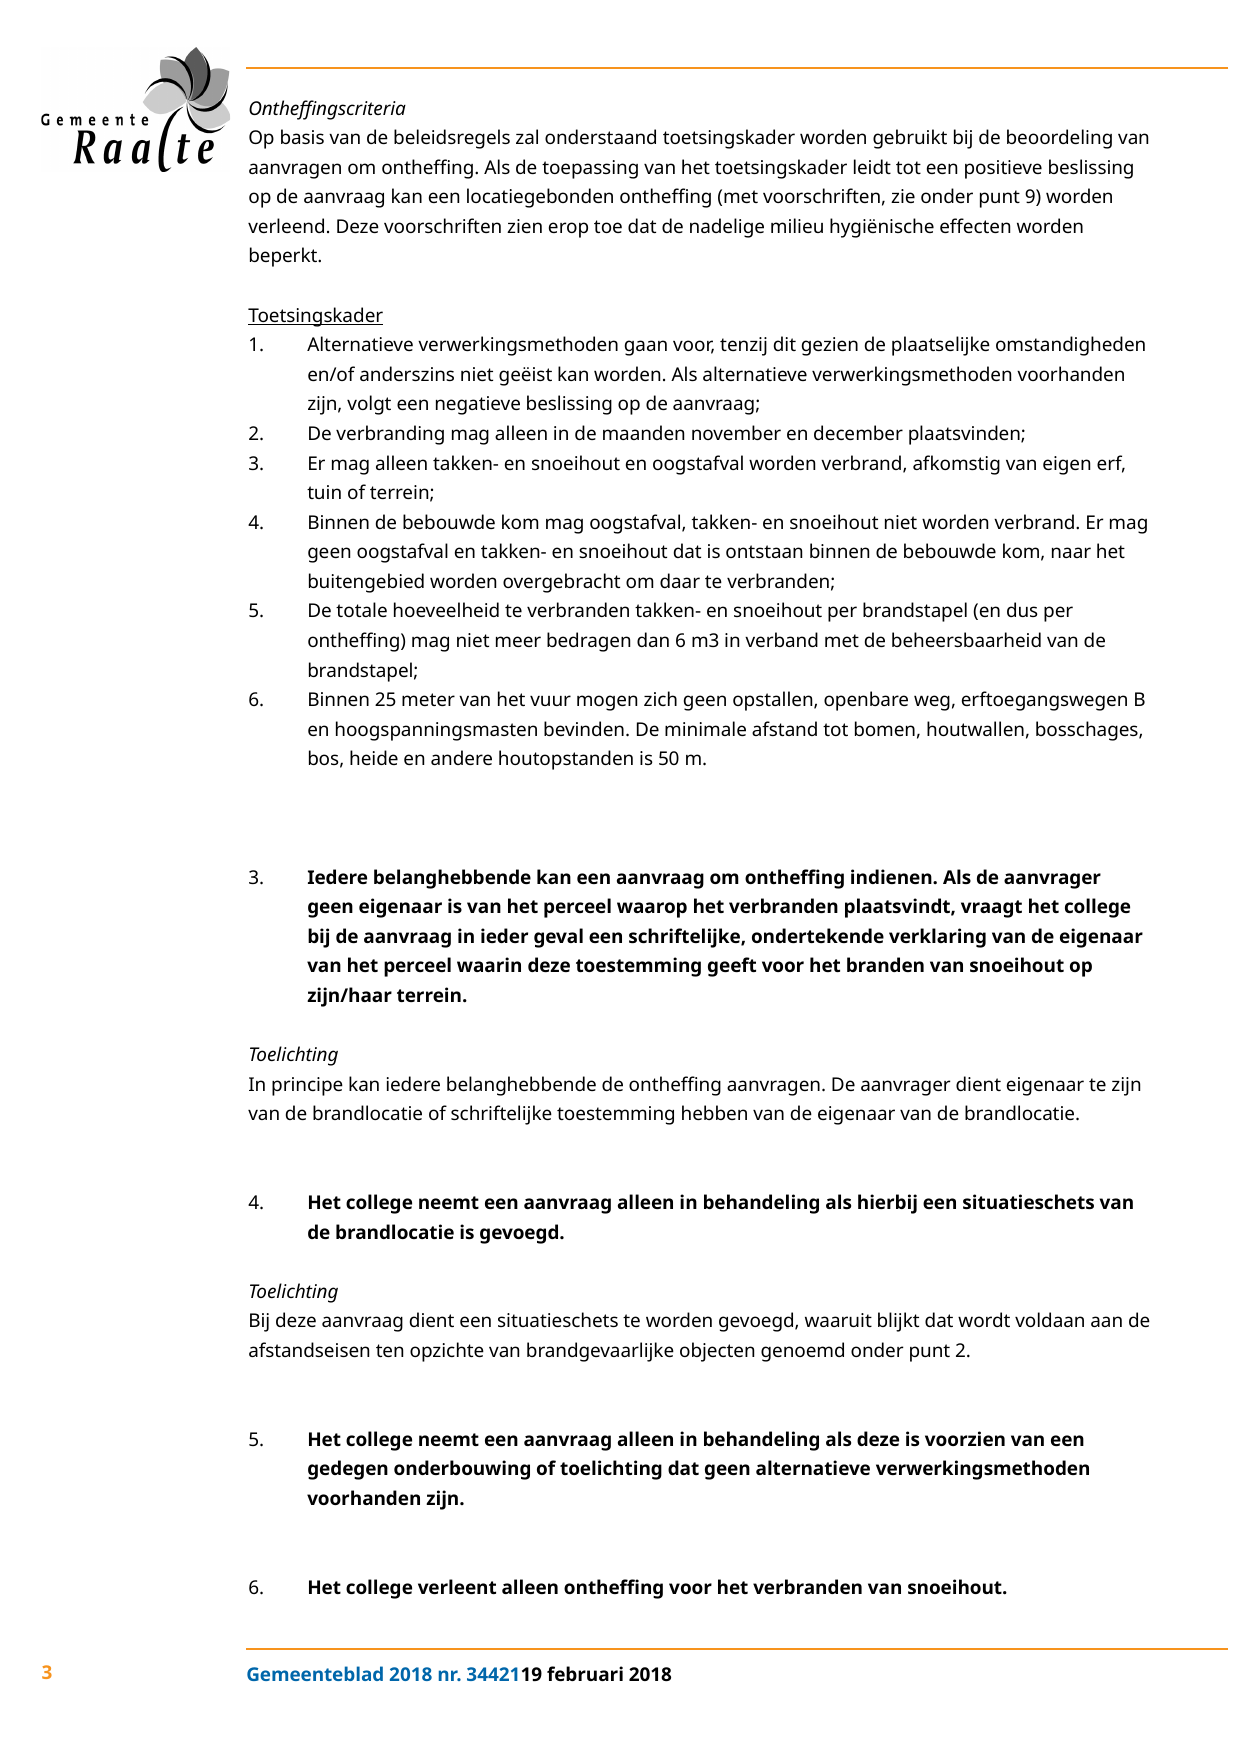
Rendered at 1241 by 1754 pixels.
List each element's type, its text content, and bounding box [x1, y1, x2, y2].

list Het college verleent alleen ontheffing voor het verbranden van snoeihout. [248, 1574, 1152, 1600]
text Bij deze aanvraag dient een situatieschets te worden gevoegd, waaruit blijkt dat wordt voldaan aan de afstandseisen ten opzichte van brandgevaarlijke objecten genoemd onder punt 2. [248, 1308, 1152, 1363]
list Iedere belanghebbende kan een aanvraag om ontheffing indienen. Als de aanvrager geen eigenaar is van het perceel waarop het verbranden plaatsvindt, vraagt het college bij de aanvraag in ieder geval een schriftelijke, ondertekende verklaring van de eigenaar van het perceel waarin deze toestemming geeft voor het branden van snoeihout op zijn/haar terrein. [248, 864, 1152, 1008]
text Toelichting [248, 1041, 1152, 1067]
text In principe kan iedere belanghebbende de ontheffing aanvragen. De aanvrager dient eigenaar te zijn van de brandlocatie of schriftelijke toestemming hebben van de eigenaar van de brandlocatie. [248, 1071, 1152, 1126]
list Alternatieve verwerkingsmethoden gaan voor, tenzij dit gezien de plaatselijke omstandigheden en/of anderszins niet geëist kan worden. Als alternatieve verwerkingsmethoden voorhanden zijn, volgt een negatieve beslissing op de aanvraag; [248, 331, 1152, 416]
list Binnen 25 meter van het vuur mogen zich geen opstallen, openbare weg, erftoegangswegen B en hoogspanningsmasten bevinden. De minimale afstand tot bomen, houtwallen, bosschages, bos, heide en andere houtopstanden is 50 m. [248, 686, 1152, 771]
list De totale hoeveelheid te verbranden takken- en snoeihout per brandstapel (en dus per ontheffing) mag niet meer bedragen dan 6 m3 in verband met de beheersbaarheid van de brandstapel; [248, 598, 1152, 683]
list Het college neemt een aanvraag alleen in behandeling als deze is voorzien van een gedegen onderbouwing of toelichting dat geen alternatieve verwerkingsmethoden voorhanden zijn. [248, 1426, 1152, 1511]
text Op basis van de beleidsregels zal onderstaand toetsingskader worden gebruikt bij de beoordeling van aanvragen om ontheffing. Als de toepassing van het toetsingskader leidt tot een positieve beslissing op de aanvraag kan een locatiegebonden ontheffing (met voorschriften, zie onder punt 9) worden verleend. Deze voorschriften zien erop toe dat de nadelige milieu hygiënische effecten worden beperkt. [248, 124, 1152, 268]
list Het college neemt een aanvraag alleen in behandeling als hierbij een situatieschets van de brandlocatie is gevoegd. [248, 1189, 1152, 1245]
list Binnen de bebouwde kom mag oogstafval, takken- en snoeihout niet worden verbrand. Er mag geen oogstafval en takken- en snoeihout dat is ontstaan binnen de bebouwde kom, naar het buitengebied worden overgebracht om daar te verbranden; [248, 509, 1152, 594]
text Toetsingskader [248, 302, 1152, 328]
text Ontheffingscriteria [248, 95, 1152, 121]
text Toelichting [248, 1278, 1152, 1304]
list Er mag alleen takken- en snoeihout en oogstafval worden verbrand, afkomstig van eigen erf, tuin of terrein; [248, 450, 1152, 505]
picture [41, 47, 231, 172]
list De verbranding mag alleen in de maanden november en december plaatsvinden; [248, 420, 1152, 446]
